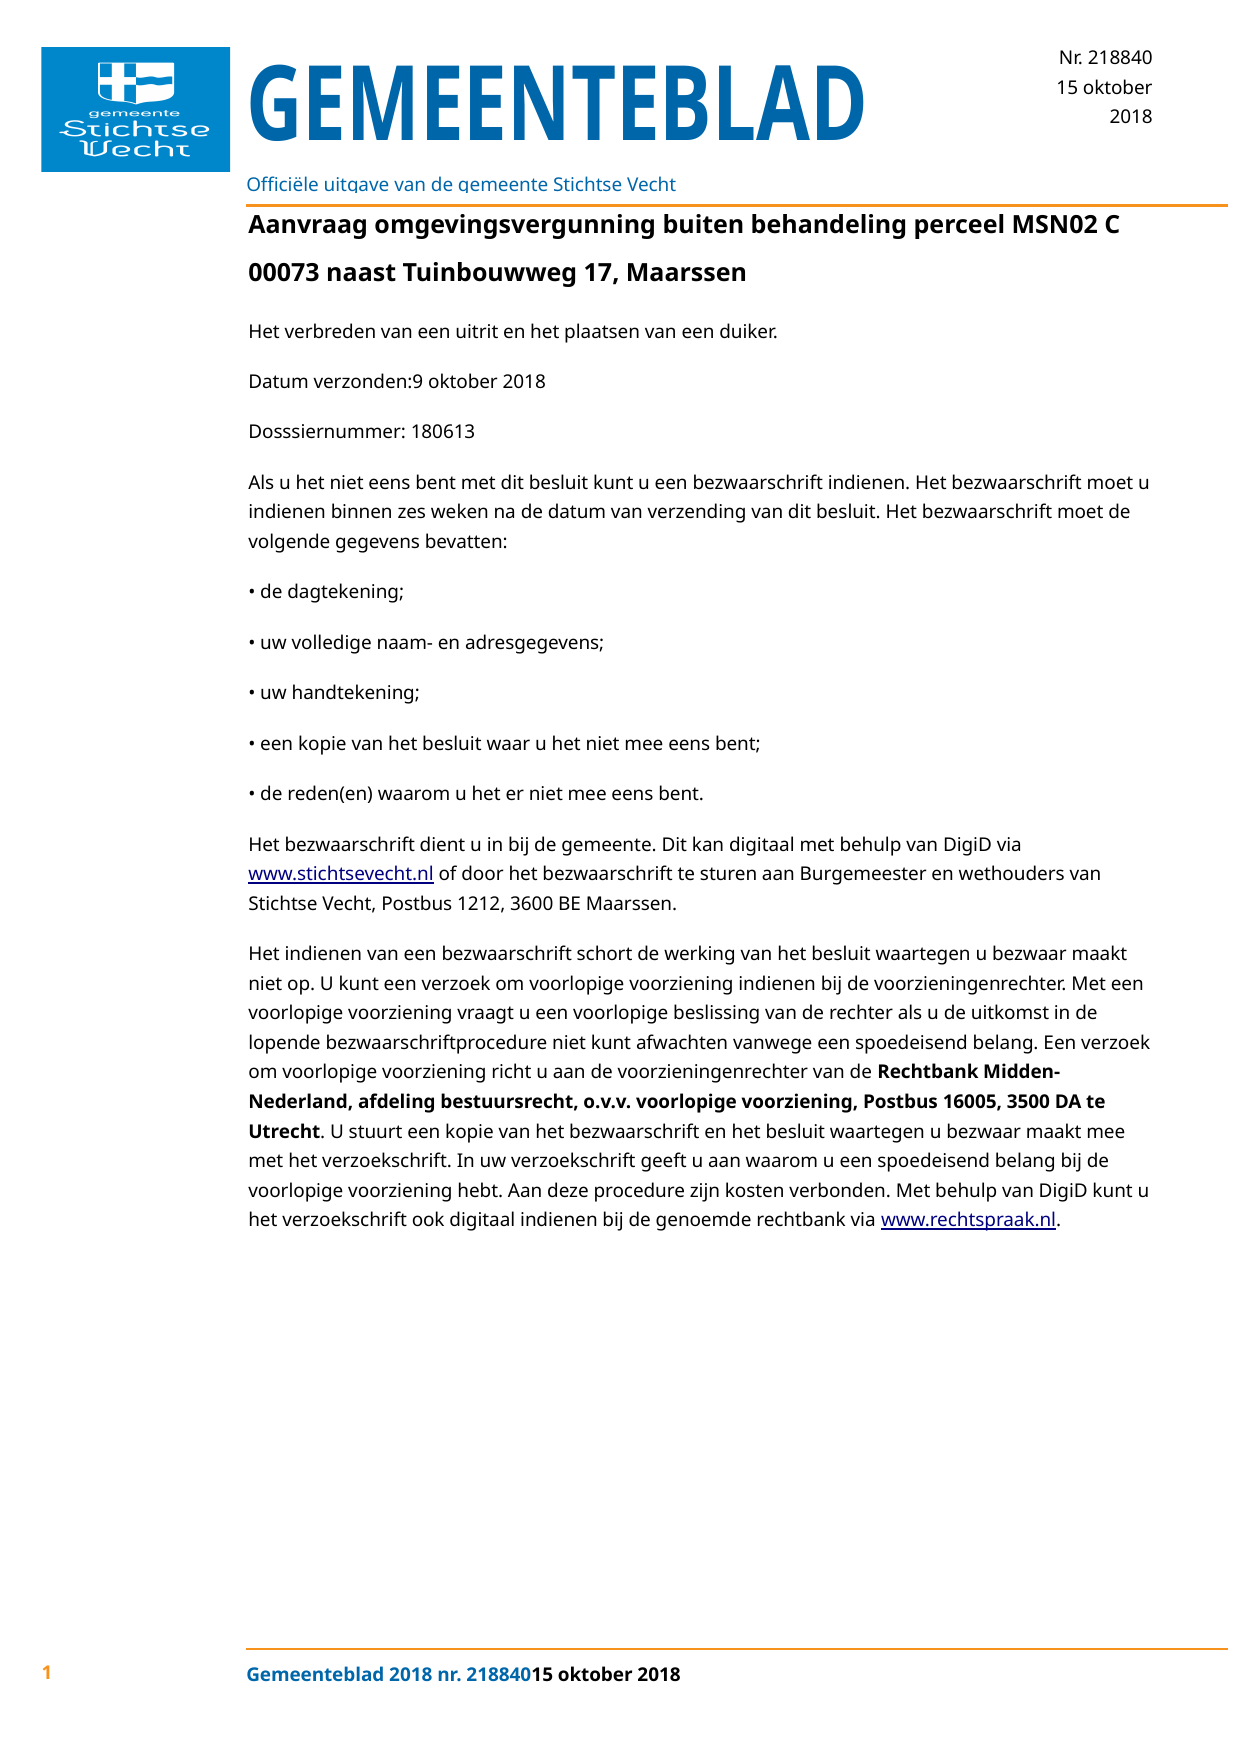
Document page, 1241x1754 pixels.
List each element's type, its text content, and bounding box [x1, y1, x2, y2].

text Aanvraag omgevingsvergunning buiten behandeling perceel MSN02 C 00073 naast Tuinbouwweg 17, Maarssen [248, 207, 1152, 288]
text • uw volledige naam- en adresgegevens; [248, 629, 1152, 655]
text Dosssiernummer: 180613 [248, 419, 1152, 444]
text • een kopie van het besluit waar u het niet mee eens bent; [248, 730, 1152, 756]
text Het verbreden van een uitrit en het plaatsen van een duiker. [248, 318, 1152, 344]
text Als u het niet eens bent met dit besluit kunt u een bezwaarschrift indienen. Het bezwaarschrift moet u indienen binnen zes weken na de datum van verzending van dit besluit. Het bezwaarschrift moet de volgende gegevens bevatten: [248, 469, 1152, 554]
picture [137, 63, 174, 103]
text • uw handtekening; [248, 679, 1152, 705]
text Het bezwaarschrift dient u in bij de gemeente. Dit kan digitaal met behulp van DigiD via www.stichtsevecht.nl of door het bezwaarschrift te sturen aan Burgemeester en wethouders van Stichtse Vecht, Postbus 1212, 3600 BE Maarssen. [248, 831, 1152, 916]
text Datum verzonden:9 oktober 2018 [248, 368, 1152, 394]
text • de reden(en) waarom u het er niet mee eens bent. [248, 780, 1152, 806]
text Het indienen van een bezwaarschrift schort de werking van het besluit waartegen u bezwaar maakt niet op. U kunt een verzoek om voorlopige voorziening indienen bij de voorzieningenrechter. Met een voorlopige voorziening vraagt u een voorlopige beslissing van de rechter als u de uitkomst in de lopende bezwaarschriftprocedure niet kunt afwachten vanwege een spoedeisend belang. Een verzoek om voorlopige voorziening richt u aan de voorzieningenrechter van de Rechtbank Midden-Nederland, afdeling bestuursrecht, o.v.v. voorlopige voorziening, Postbus 16005, 3500 DA te Utrecht. U stuurt een kopie van het bezwaarschrift en het besluit waartegen u bezwaar maakt mee met het verzoekschrift. In uw verzoekschrift geeft u aan waarom u een spoedeisend belang bij de voorlopige voorziening hebt. Aan deze procedure zijn kosten verbonden. Met behulp van DigiD kunt u het verzoekschrift ook digitaal indienen bij de genoemde rechtbank via www.rechtspraak.nl. [248, 940, 1152, 1232]
text • de dagtekening; [248, 579, 1152, 604]
picture [99, 63, 135, 101]
